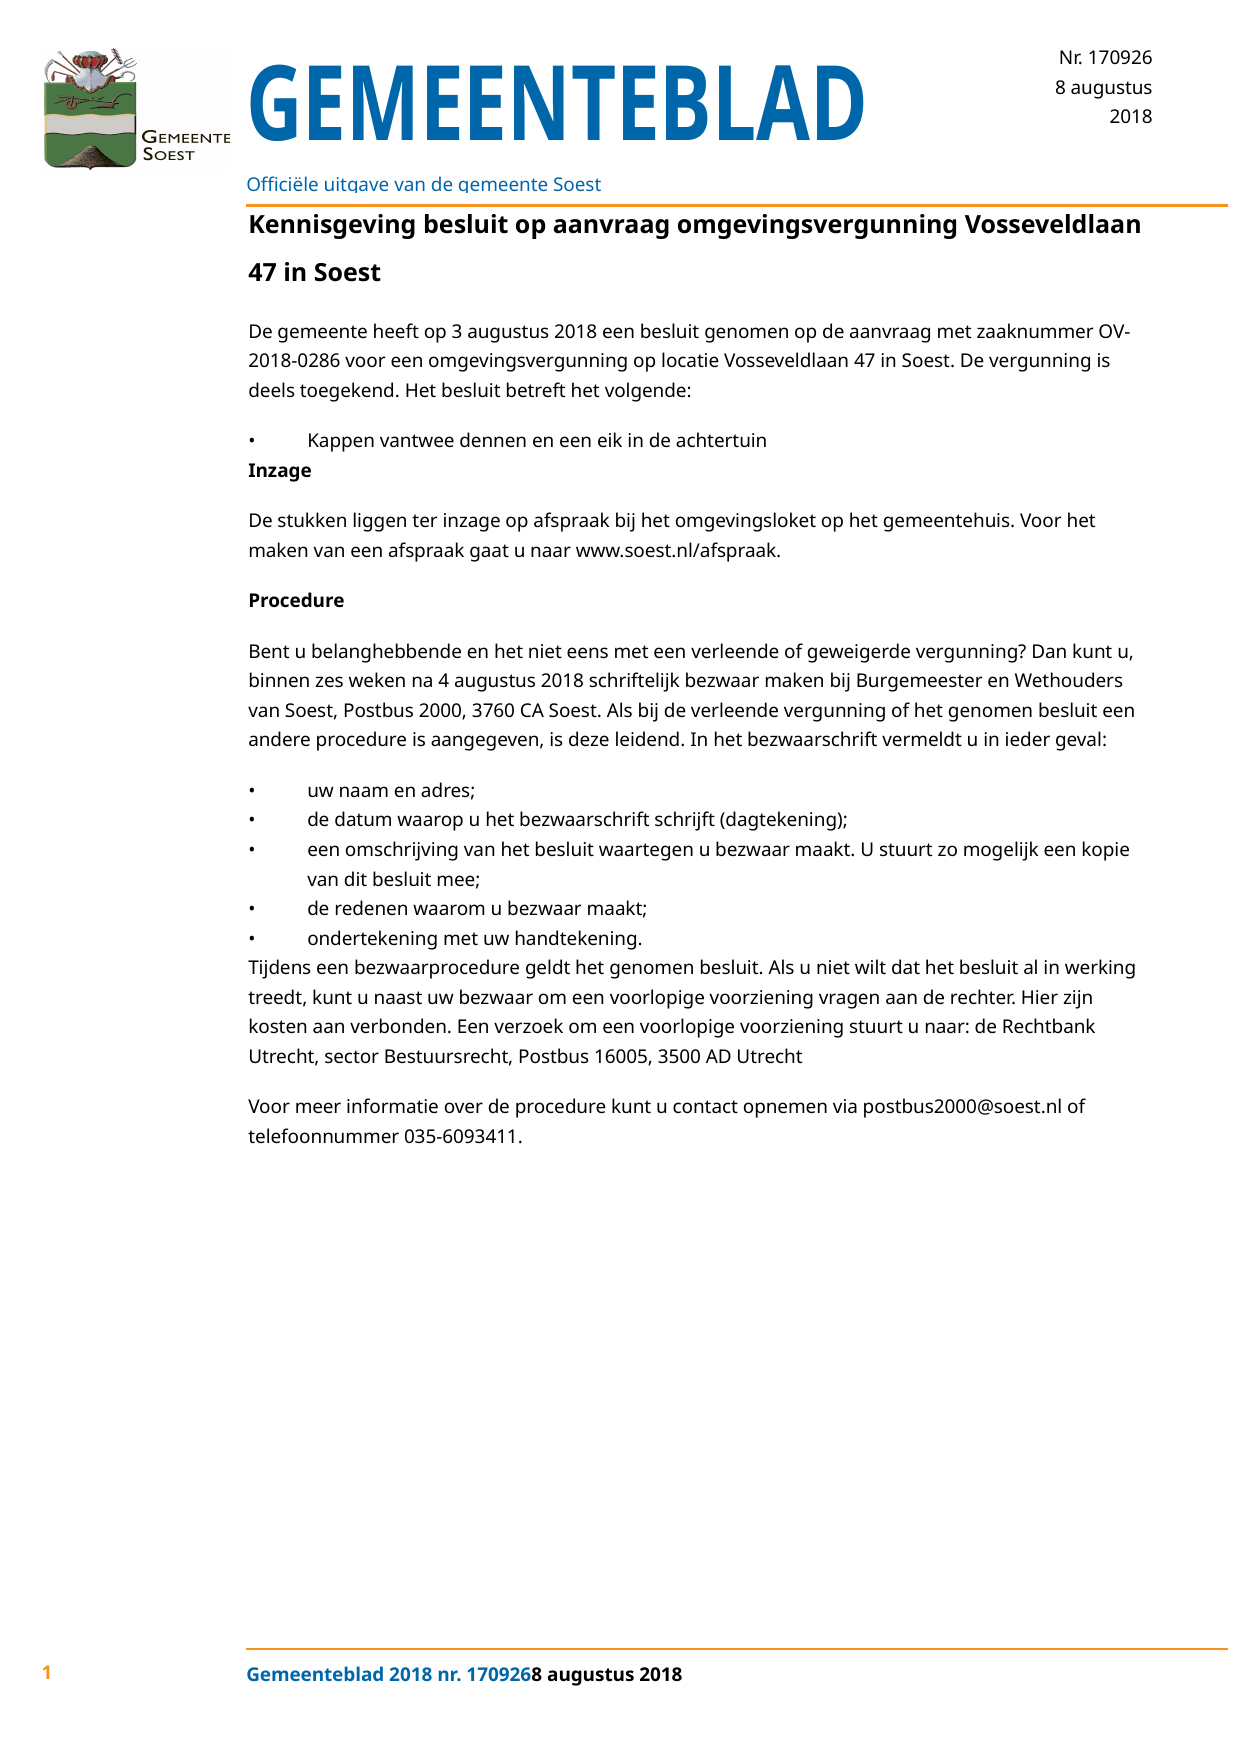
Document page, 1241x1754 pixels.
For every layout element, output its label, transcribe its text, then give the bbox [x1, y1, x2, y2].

list een omschrijving van het besluit waartegen u bezwaar maakt. U stuurt zo mogelijk een kopie van dit besluit mee; [248, 836, 1152, 892]
list Kappen vantwee dennen en een eik in de achtertuin [248, 427, 1152, 453]
list de datum waarop u het bezwaarschrift schrijft (dagtekening); [248, 807, 1152, 832]
text Bent u belanghebbende en het niet eens met een verleende of geweigerde vergunning? Dan kunt u, binnen zes weken na 4 augustus 2018 schriftelijk bezwaar maken bij Burgemeester en Wethouders van Soest, Postbus 2000, 3760 CA Soest. Als bij de verleende vergunning of het genomen besluit een andere procedure is aangegeven, is deze leidend. In het bezwaarschrift vermeldt u in ieder geval: [248, 638, 1152, 752]
list uw naam en adres; [248, 777, 1152, 803]
text Voor meer informatie over de procedure kunt u contact opnemen via postbus2000@soest.nl of telefoonnummer 035-6093411. [248, 1094, 1152, 1149]
list ondertekening met uw handtekening. [248, 925, 1152, 951]
text Inzage [248, 457, 1152, 483]
text Tijdens een bezwaarprocedure geldt het genomen besluit. Als u niet wilt dat het besluit al in werking treedt, kunt u naast uw bezwaar om een voorlopige voorziening vragen aan de rechter. Hier zijn kosten aan verbonden. Een verzoek om een voorlopige voorziening stuurt u naar: de Rechtbank Utrecht, sector Bestuursrecht, Postbus 16005, 3500 AD Utrecht [248, 954, 1152, 1069]
text Procedure [248, 587, 1152, 613]
text De gemeente heeft op 3 augustus 2018 een besluit genomen op de aanvraag met zaaknummer OV-2018-0286 voor een omgevingsvergunning op locatie Vosseveldlaan 47 in Soest. De vergunning is deels toegekend. Het besluit betreft het volgende: [248, 318, 1152, 403]
text Kennisgeving besluit op aanvraag omgevingsvergunning Vosseveldlaan 47 in Soest [248, 207, 1152, 288]
list de redenen waarom u bezwaar maakt; [248, 895, 1152, 921]
text De stukken liggen ter inzage op afspraak bij het omgevingsloket op het gemeentehuis. Voor het maken van een afspraak gaat u naar www.soest.nl/afspraak. [248, 507, 1152, 563]
picture [41, 47, 231, 172]
